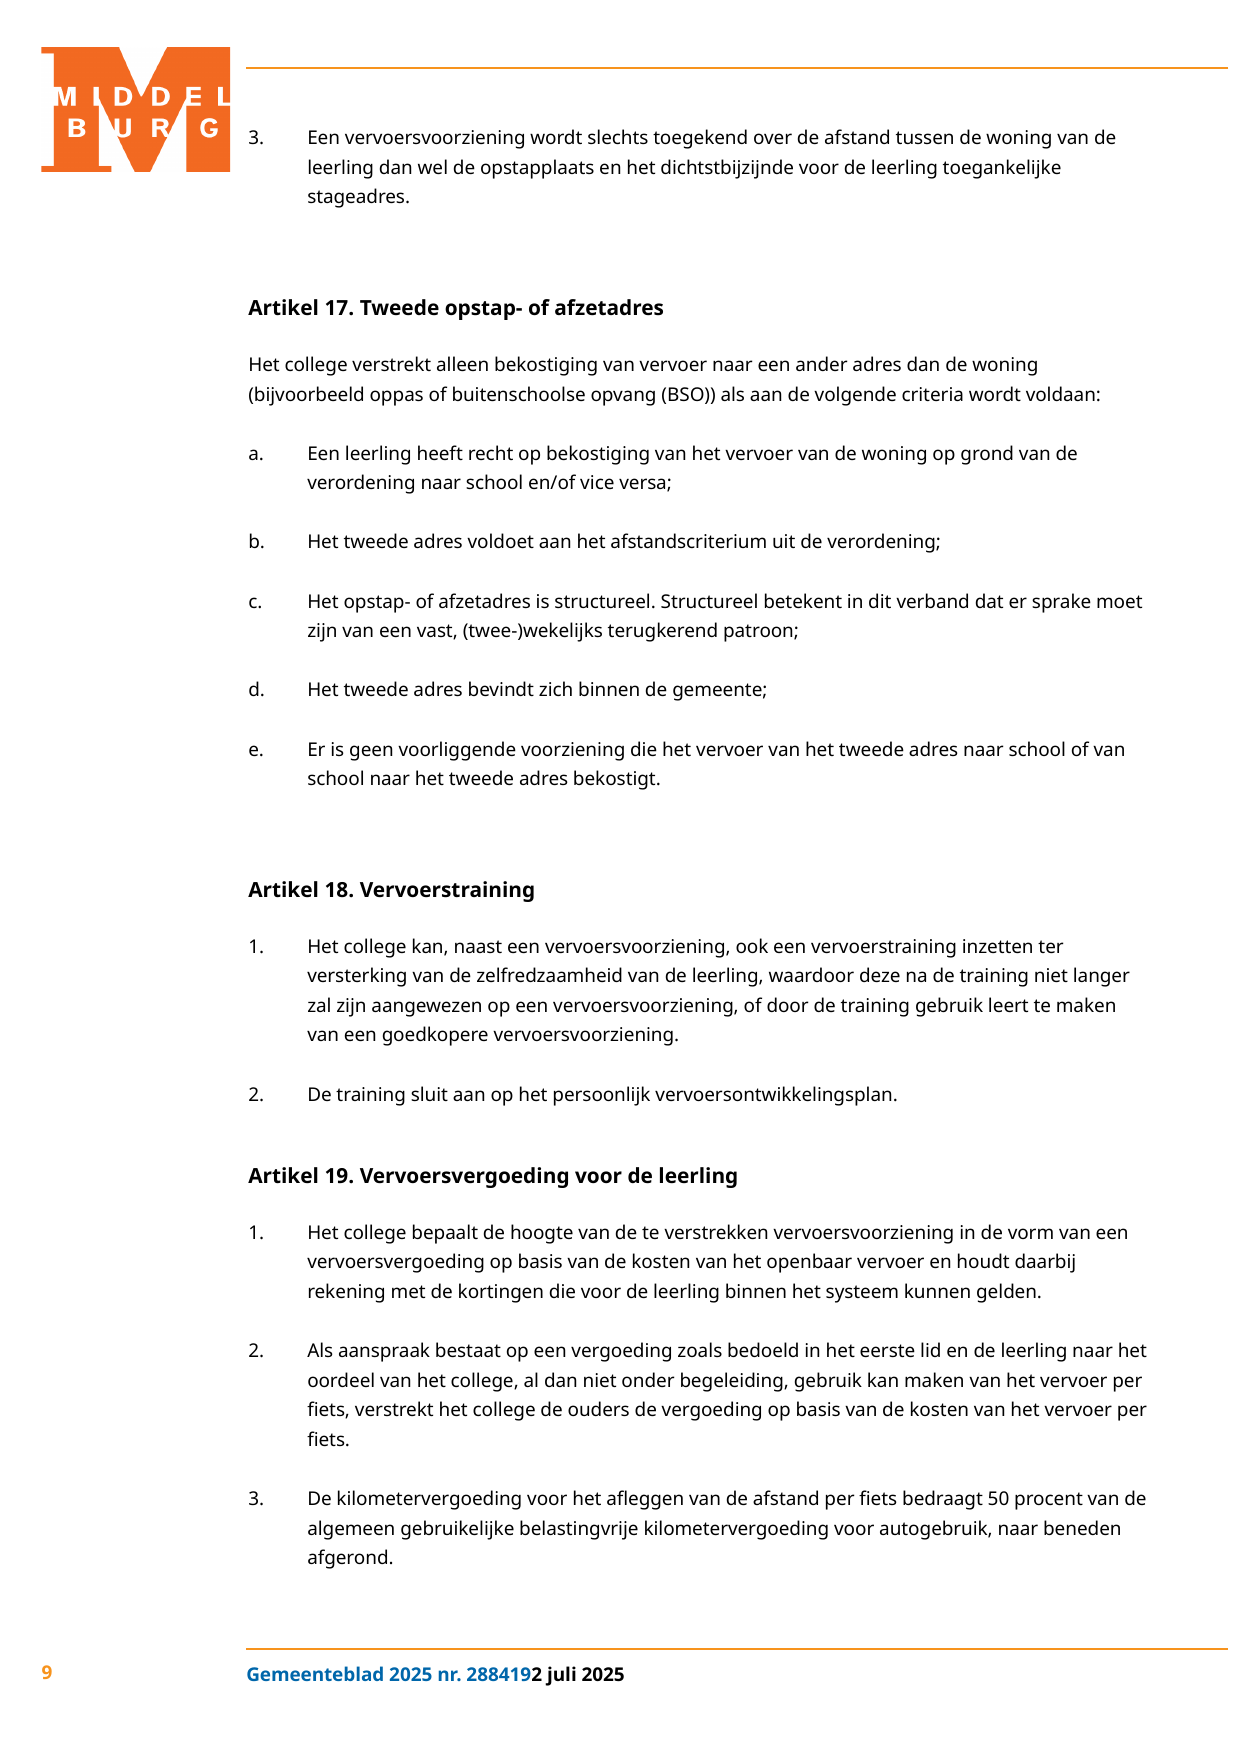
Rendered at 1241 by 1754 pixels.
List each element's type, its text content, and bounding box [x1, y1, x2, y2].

text Artikel 17. Tweede opstap- of afzetadres [248, 293, 1152, 322]
list Een vervoersvoorziening wordt slechts toegekend over de afstand tussen de woning van de leerling dan wel de opstapplaats en het dichtstbijzijnde voor de leerling toegankelijke stageadres. [248, 124, 1152, 209]
picture [41, 47, 231, 172]
list Het college kan, naast een vervoersvoorziening, ook een vervoerstraining inzetten ter versterking van de zelfredzaamheid van de leerling, waardoor deze na de training niet langer zal zijn aangewezen op een vervoersvoorziening, of door de training gebruik leert te maken van een goedkopere vervoersvoorziening. [248, 933, 1152, 1047]
text Artikel 19. Vervoersvergoeding voor de leerling [248, 1161, 1152, 1189]
list De training sluit aan op het persoonlijk vervoersontwikkelingsplan. [248, 1081, 1152, 1107]
text Artikel 18. Vervoerstraining [248, 875, 1152, 903]
list Er is geen voorliggende voorziening die het vervoer van het tweede adres naar school of van school naar het tweede adres bekostigt. [248, 736, 1152, 791]
list Het college bepaalt de hoogte van de te verstrekken vervoersvoorziening in de vorm van een vervoersvergoeding op basis van de kosten van het openbaar vervoer en houdt daarbij rekening met de kortingen die voor de leerling binnen het systeem kunnen gelden. [248, 1219, 1152, 1304]
list Een leerling heeft recht op bekostiging van het vervoer van de woning op grond van de verordening naar school en/of vice versa; [248, 440, 1152, 495]
list Als aanspraak bestaat op een vergoeding zoals bedoeld in het eerste lid en de leerling naar het oordeel van het college, al dan niet onder begeleiding, gebruik kan maken van het vervoer per fiets, verstrekt het college de ouders de vergoeding op basis van de kosten van het vervoer per fiets. [248, 1337, 1152, 1452]
list Het opstap- of afzetadres is structureel. Structureel betekent in dit verband dat er sprake moet zijn van een vast, (twee-)wekelijks terugkerend patroon; [248, 588, 1152, 643]
text Het college verstrekt alleen bekostiging van vervoer naar een ander adres dan de woning (bijvoorbeeld oppas of buitenschoolse opvang (BSO)) als aan de volgende criteria wordt voldaan: [248, 351, 1152, 406]
list De kilometervergoeding voor het afleggen van de afstand per fiets bedraagt 50 procent van de algemeen gebruikelijke belastingvrije kilometervergoeding voor autogebruik, naar beneden afgerond. [248, 1485, 1152, 1570]
list Het tweede adres bevindt zich binnen de gemeente; [248, 677, 1152, 702]
list Het tweede adres voldoet aan het afstandscriterium uit de verordening; [248, 529, 1152, 554]
